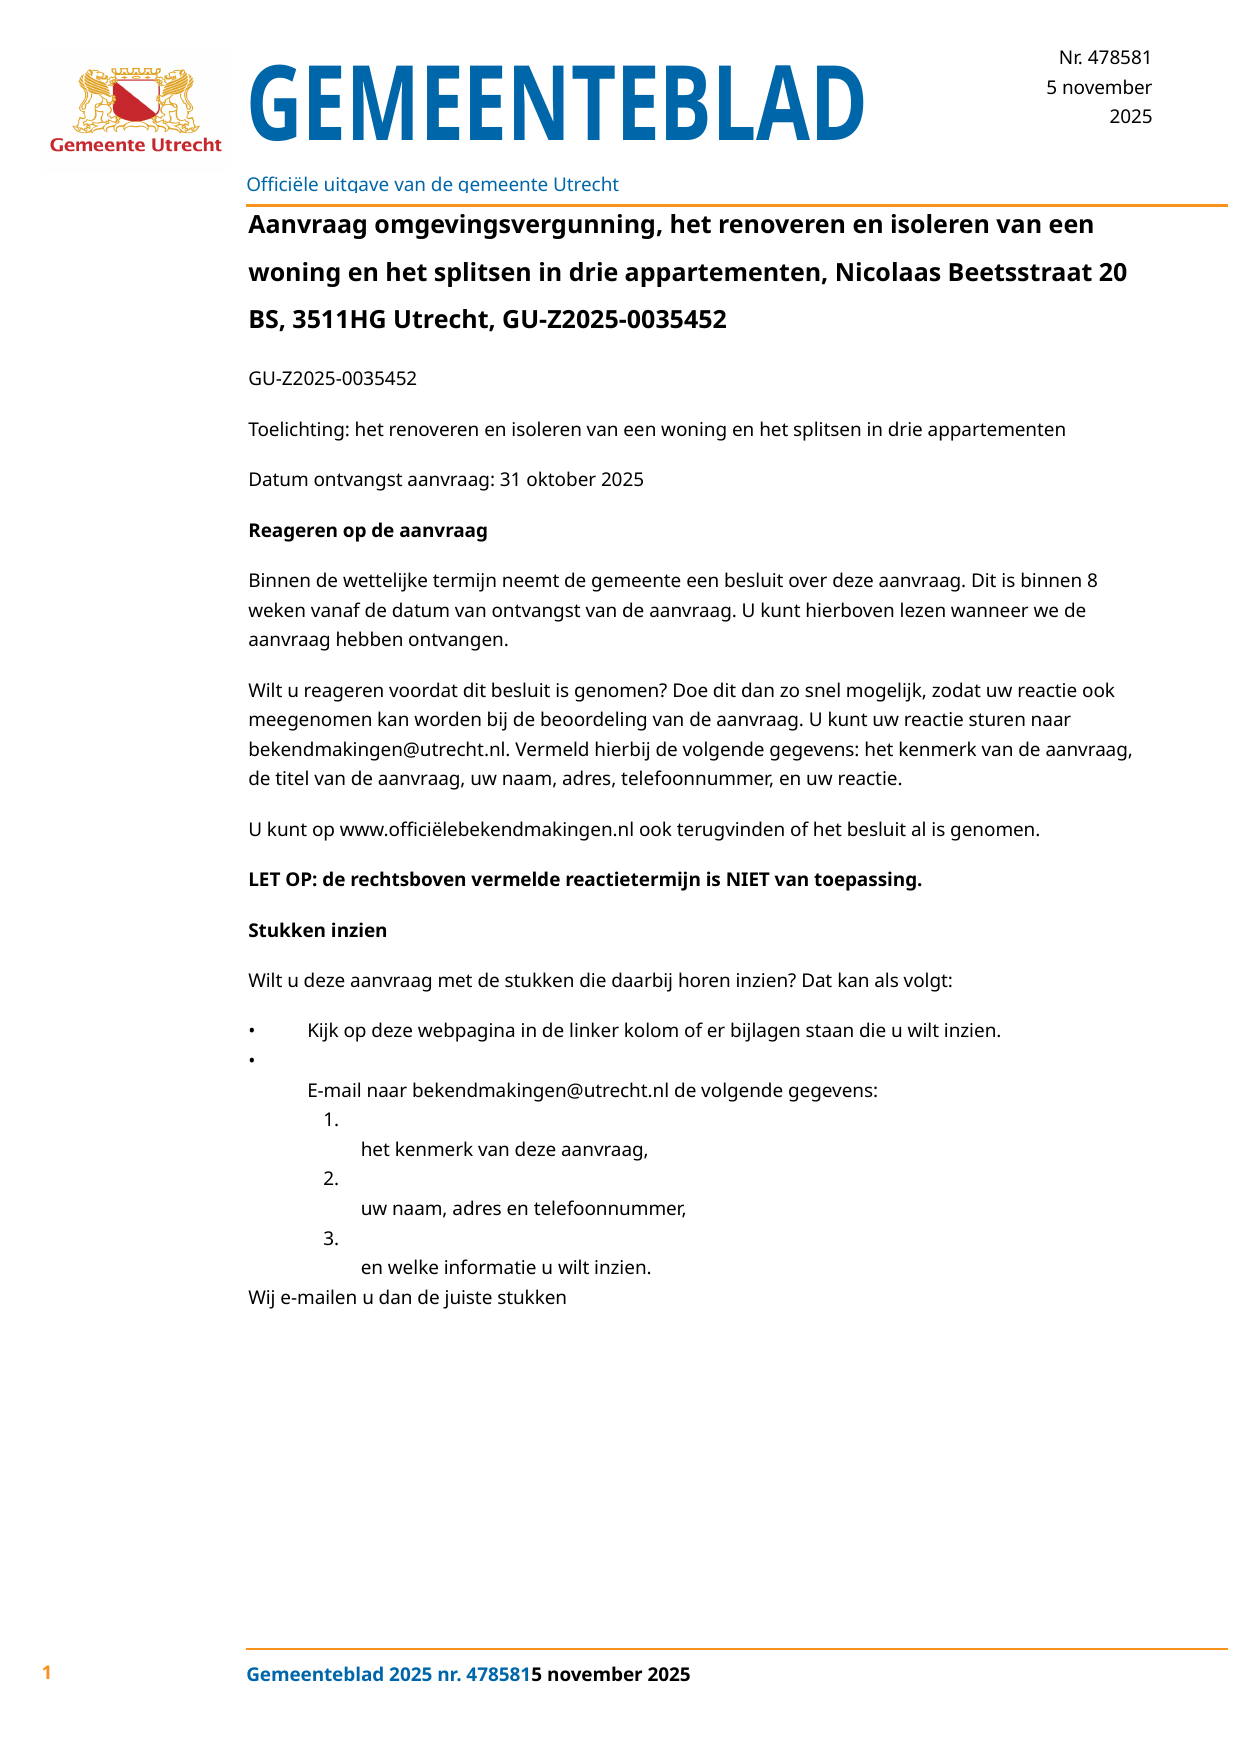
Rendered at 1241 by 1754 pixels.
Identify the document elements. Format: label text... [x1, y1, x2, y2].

text U kunt op www.officiëlebekendmakingen.nl ook terugvinden of het besluit al is genomen. [248, 816, 1152, 842]
list Kijk op deze webpagina in de linker kolom of er bijlagen staan die u wilt inzien. [248, 1018, 1152, 1043]
text Stukken inzien [248, 917, 1152, 942]
text Aanvraag omgevingsvergunning, het renoveren en isoleren van een woning en het splitsen in drie appartementen, Nicolaas Beetsstraat 20 BS, 3511HG Utrecht, GU-Z2025-0035452 [248, 207, 1152, 336]
text Reageren op de aanvraag [248, 517, 1152, 542]
text Binnen de wettelijke termijn neemt de gemeente een besluit over deze aanvraag. Dit is binnen 8 weken vanaf de datum van ontvangst van de aanvraag. U kunt hierboven lezen wanneer we de aanvraag hebben ontvangen. [248, 567, 1152, 652]
text LET OP: de rechtsboven vermelde reactietermijn is NIET van toepassing. [248, 866, 1152, 892]
text Datum ontvangst aanvraag: 31 oktober 2025 [248, 466, 1152, 492]
text Toelichting: het renoveren en isoleren van een woning en het splitsen in drie appartementen [248, 416, 1152, 442]
list het kenmerk van deze aanvraag, [323, 1136, 1152, 1162]
text Wij e-mailen u dan de juiste stukken [248, 1284, 1152, 1309]
list en welke informatie u wilt inzien. [323, 1254, 1152, 1280]
text GU-Z2025-0035452 [248, 366, 1152, 391]
list E-mail naar bekendmakingen@utrecht.nl de volgende gegevens: [248, 1077, 1152, 1102]
text Wilt u reageren voordat dit besluit is genomen? Doe dit dan zo snel mogelijk, zodat uw reactie ook meegenomen kan worden bij de beoordeling van de aanvraag. U kunt uw reactie sturen naar bekendmakingen@utrecht.nl. Vermeld hierbij de volgende gegevens: het kenmerk van de aanvraag, de titel van de aanvraag, uw naam, adres, telefoonnummer, en uw reactie. [248, 677, 1152, 791]
list uw naam, adres en telefoonnummer, [323, 1195, 1152, 1221]
picture [41, 47, 231, 172]
text Wilt u deze aanvraag met de stukken die daarbij horen inzien? Dat kan als volgt: [248, 967, 1152, 993]
